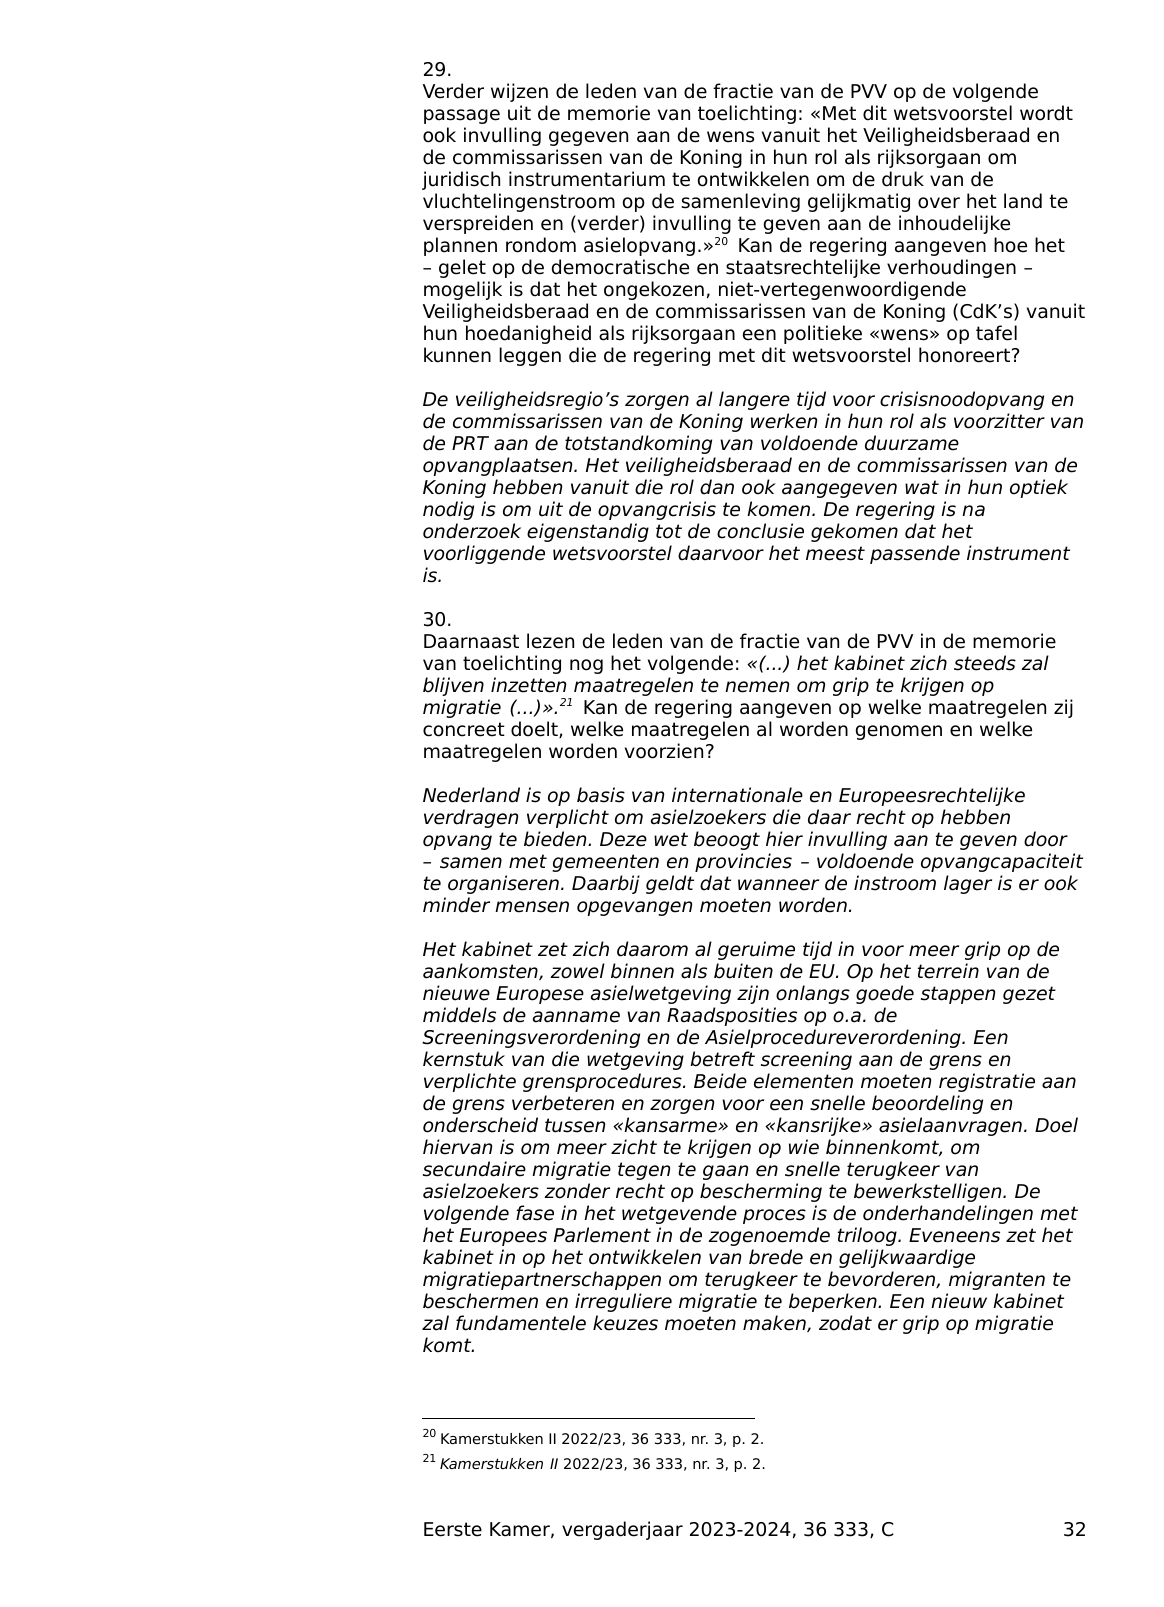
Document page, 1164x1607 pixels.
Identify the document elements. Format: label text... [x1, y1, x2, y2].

text Kamerstukken II 2022/23, 36 333, nr. 3, p. 2. [422, 1427, 1087, 1449]
text Daarnaast lezen de leden van de fractie van de PVV in de memorie van toelichting nog het volgende: «(...) het kabinet zich steeds zal blijven inzetten maatregelen te nemen om grip te krijgen op migratie (...)». Kan de regering aangeven op welke maatregelen zij concreet doelt, welke maatregelen al worden genomen en welke maatregelen worden voorzien? [422, 631, 1087, 763]
text Nederland is op basis van internationale en Europeesrechtelijke verdragen verplicht om asielzoekers die daar recht op hebben opvang te bieden. Deze wet beoogt hier invulling aan te geven door – samen met gemeenten en provincies – voldoende opvangcapaciteit te organiseren. Daarbij geldt dat wanneer de instroom lager is er ook minder mensen opgevangen moeten worden. [422, 785, 1087, 917]
text Kamerstukken II 2022/23, 36 333, nr. 3, p. 2. [422, 1452, 1087, 1474]
text De veiligheidsregio’s zorgen al langere tijd voor crisisnoodopvang en de commissarissen van de Koning werken in hun rol als voorzitter van de PRT aan de totstandkoming van voldoende duurzame opvangplaatsen. Het veiligheidsberaad en de commissarissen van de Koning hebben vanuit die rol dan ook aangegeven wat in hun optiek nodig is om uit de opvangcrisis te komen. De regering is na onderzoek eigenstandig tot de conclusie gekomen dat het voorliggende wetsvoorstel daarvoor het meest passende instrument is. [422, 389, 1087, 587]
text Het kabinet zet zich daarom al geruime tijd in voor meer grip op de aankomsten, zowel binnen als buiten de EU. Op het terrein van de nieuwe Europese asielwetgeving zijn onlangs goede stappen gezet middels de aanname van Raadsposities op o.a. de Screeningsverordening en de Asielprocedureverordening. Een kernstuk van die wetgeving betreft screening aan de grens en verplichte grensprocedures. Beide elementen moeten registratie aan de grens verbeteren en zorgen voor een snelle beoordeling en onderscheid tussen «kansarme» en «kansrijke» asielaanvragen. Doel hiervan is om meer zicht te krijgen op wie binnenkomt, om secundaire migratie tegen te gaan en snelle terugkeer van asielzoekers zonder recht op bescherming te bewerkstelligen. De volgende fase in het wetgevende proces is de onderhandelingen met het Europees Parlement in de zogenoemde triloog. Eveneens zet het kabinet in op het ontwikkelen van brede en gelijkwaardige migratiepartnerschappen om terugkeer te bevorderen, migranten te beschermen en irreguliere migratie te beperken. Een nieuw kabinet zal fundamentele keuzes moeten maken, zodat er grip op migratie komt. [422, 939, 1087, 1357]
text 30. [422, 609, 1087, 631]
text 29. [422, 59, 1087, 81]
text Verder wijzen de leden van de fractie van de PVV op de volgende passage uit de memorie van toelichting: «Met dit wetsvoorstel wordt ook invulling gegeven aan de wens vanuit het Veiligheidsberaad en de commissarissen van de Koning in hun rol als rijksorgaan om juridisch instrumentarium te ontwikkelen om de druk van de vluchtelingenstroom op de samenleving gelijkmatig over het land te verspreiden en (verder) invulling te geven aan de inhoudelijke plannen rondom asielopvang.» Kan de regering aangeven hoe het – gelet op de democratische en staatsrechtelijke verhoudingen – mogelijk is dat het ongekozen, niet-vertegenwoordigende Veiligheidsberaad en de commissarissen van de Koning (CdK’s) vanuit hun hoedanigheid als rijksorgaan een politieke «wens» op tafel kunnen leggen die de regering met dit wetsvoorstel honoreert? [422, 81, 1087, 367]
